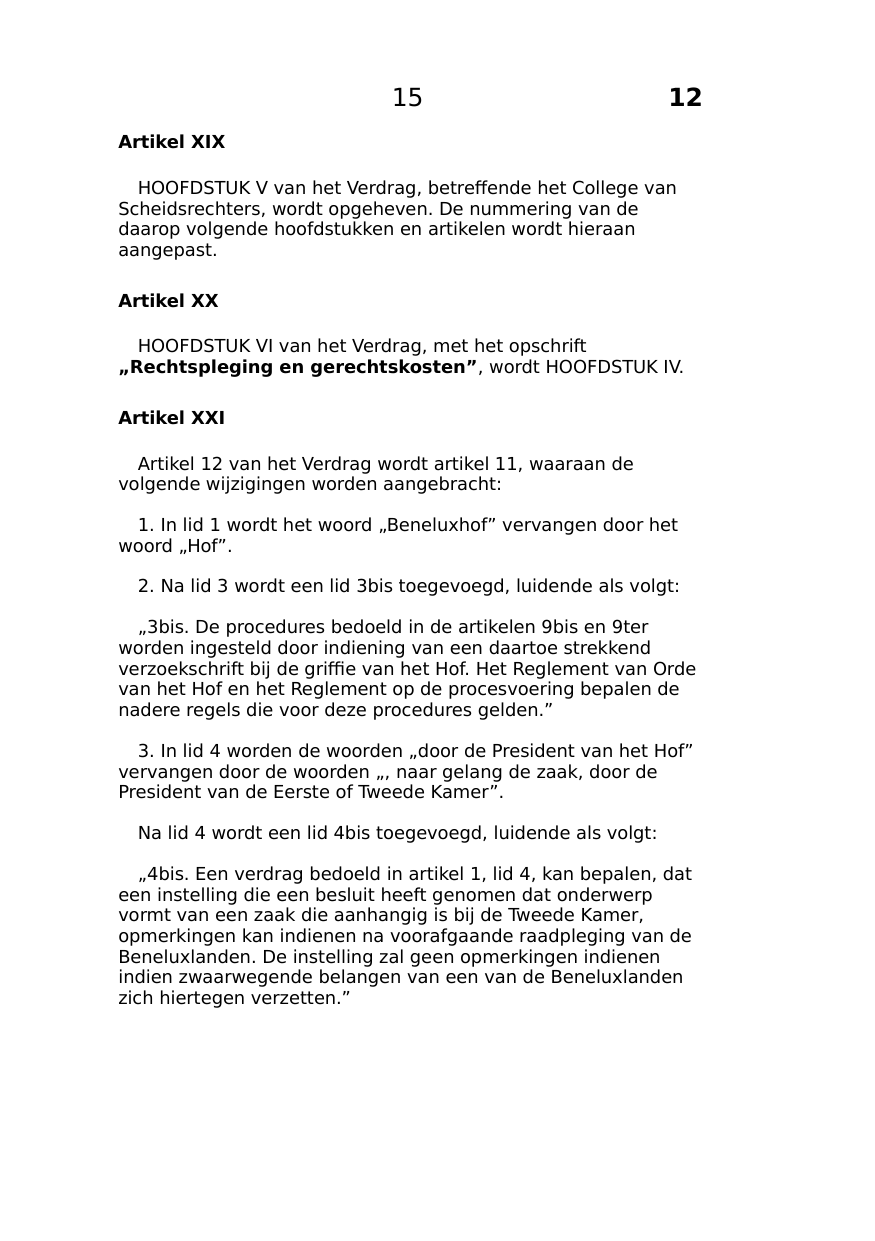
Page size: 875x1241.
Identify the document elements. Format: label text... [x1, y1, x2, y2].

text 1. In lid 1 wordt het woord „Beneluxhof” vervangen door het woord „Hof”. [118, 515, 703, 556]
subtitle Artikel XX [118, 291, 703, 311]
text HOOFDSTUK V van het Verdrag, betreffende het College van Scheidsrechters, wordt opgeheven. De nummering van de daarop volgende hoofdstukken en artikelen wordt hieraan aangepast. [118, 178, 703, 261]
text HOOFDSTUK VI van het Verdrag, met het opschrift „Rechtspleging en gerechtskosten”, wordt HOOFDSTUK IV. [118, 336, 703, 378]
subtitle Artikel XXI [118, 408, 703, 428]
text Artikel 12 van het Verdrag wordt artikel 11, waaraan de volgende wijzigingen worden aangebracht: [118, 453, 703, 495]
text „4bis. Een verdrag bedoeld in artikel 1, lid 4, kan bepalen, dat een instelling die een besluit heeft genomen dat onderwerp vormt van een zaak die aanhangig is bij de Tweede Kamer, opmerkingen kan indienen na voorafgaande raadpleging van de Beneluxlanden. De instelling zal geen opmerkingen indienen indien zwaarwegende belangen van een van de Beneluxlanden zich hiertegen verzetten.” [118, 864, 703, 1009]
subtitle Artikel XIX [118, 132, 703, 153]
text „3bis. De procedures bedoeld in de artikelen 9bis en 9ter worden ingesteld door indiening van een daartoe strekkend verzoekschrift bij de griffie van het Hof. Het Reglement van Orde van het Hof en het Reglement op de procesvoering bepalen de nadere regels die voor deze procedures gelden.” [118, 617, 703, 721]
text 3. In lid 4 worden de woorden „door de President van het Hof” vervangen door de woorden „, naar gelang de zaak, door de President van de Eerste of Tweede Kamer”. [118, 741, 703, 803]
text Na lid 4 wordt een lid 4bis toegevoegd, luidende als volgt: [118, 823, 703, 844]
text 2. Na lid 3 wordt een lid 3bis toegevoegd, luidende als volgt: [118, 576, 703, 597]
